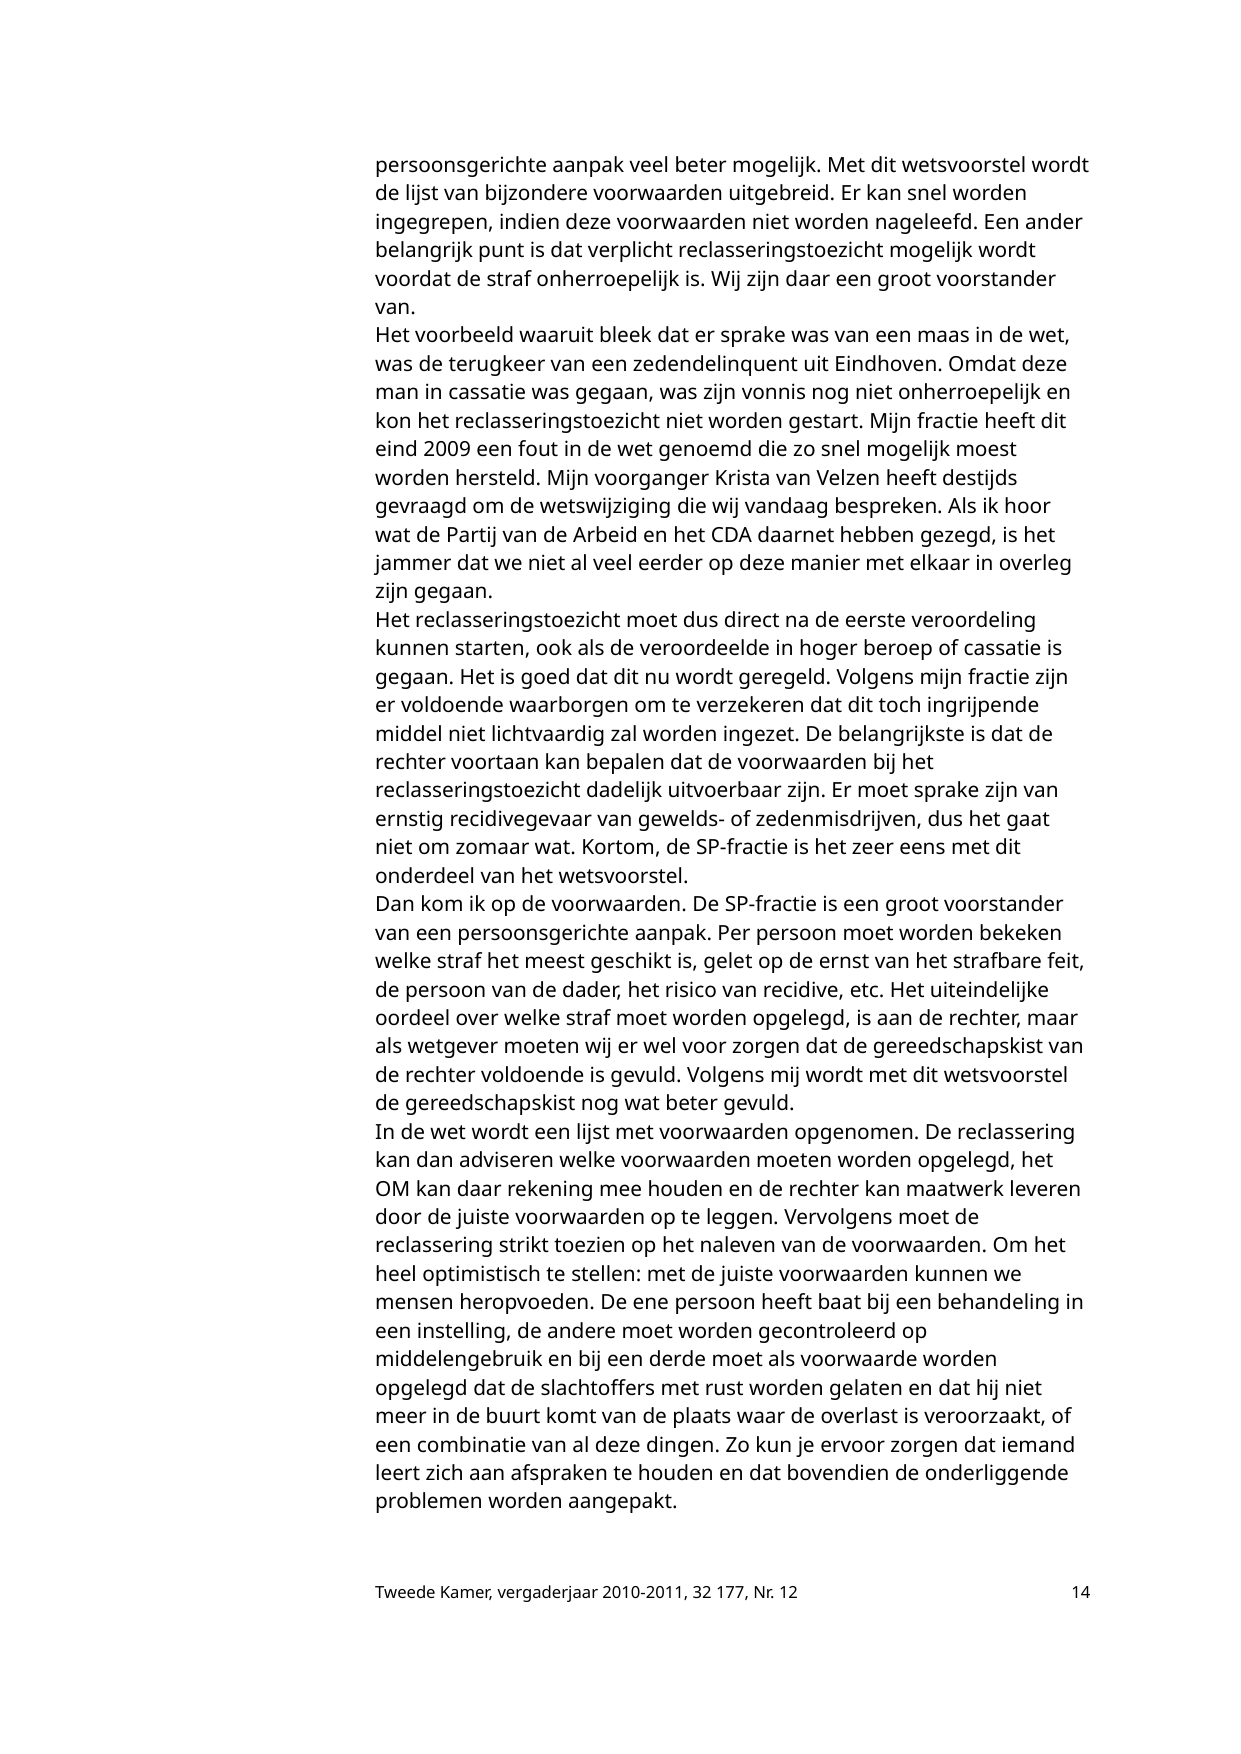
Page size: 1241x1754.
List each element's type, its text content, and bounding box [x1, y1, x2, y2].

text In de wet wordt een lijst met voorwaarden opgenomen. De reclassering kan dan adviseren welke voorwaarden moeten worden opgelegd, het OM kan daar rekening mee houden en de rechter kan maatwerk leveren door de juiste voorwaarden op te leggen. Vervolgens moet de reclassering strikt toezien op het naleven van de voorwaarden. Om het heel optimistisch te stellen: met de juiste voorwaarden kunnen we mensen heropvoeden. De ene persoon heeft baat bij een behandeling in een instelling, de andere moet worden gecontroleerd op middelengebruik en bij een derde moet als voorwaarde worden opgelegd dat de slachtoffers met rust worden gelaten en dat hij niet meer in de buurt komt van de plaats waar de overlast is veroorzaakt, of een combinatie van al deze dingen. Zo kun je ervoor zorgen dat iemand leert zich aan afspraken te houden en dat bovendien de onderliggende problemen worden aangepakt. [375, 1117, 1090, 1515]
text Het reclasseringstoezicht moet dus direct na de eerste veroordeling kunnen starten, ook als de veroordeelde in hoger beroep of cassatie is gegaan. Het is goed dat dit nu wordt geregeld. Volgens mijn fractie zijn er voldoende waarborgen om te verzekeren dat dit toch ingrijpende middel niet lichtvaardig zal worden ingezet. De belangrijkste is dat de rechter voortaan kan bepalen dat de voorwaarden bij het reclasseringstoezicht dadelijk uitvoerbaar zijn. Er moet sprake zijn van ernstig recidivegevaar van gewelds- of zedenmisdrijven, dus het gaat niet om zomaar wat. Kortom, de SP-fractie is het zeer eens met dit onderdeel van het wetsvoorstel. [375, 605, 1090, 889]
text Het voorbeeld waaruit bleek dat er sprake was van een maas in de wet, was de terugkeer van een zedendelinquent uit Eindhoven. Omdat deze man in cassatie was gegaan, was zijn vonnis nog niet onherroepelijk en kon het reclasseringstoezicht niet worden gestart. Mijn fractie heeft dit eind 2009 een fout in de wet genoemd die zo snel mogelijk moest worden hersteld. Mijn voorganger Krista van Velzen heeft destijds gevraagd om de wetswijziging die wij vandaag bespreken. Als ik hoor wat de Partij van de Arbeid en het CDA daarnet hebben gezegd, is het jammer dat we niet al veel eerder op deze manier met elkaar in overleg zijn gegaan. [375, 321, 1090, 605]
text Dan kom ik op de voorwaarden. De SP-fractie is een groot voorstander van een persoonsgerichte aanpak. Per persoon moet worden bekeken welke straf het meest geschikt is, gelet op de ernst van het strafbare feit, de persoon van de dader, het risico van recidive, etc. Het uiteindelijke oordeel over welke straf moet worden opgelegd, is aan de rechter, maar als wetgever moeten wij er wel voor zorgen dat de gereedschapskist van de rechter voldoende is gevuld. Volgens mij wordt met dit wetsvoorstel de gereedschapskist nog wat beter gevuld. [375, 889, 1090, 1117]
text persoonsgerichte aanpak veel beter mogelijk. Met dit wetsvoorstel wordt de lijst van bijzondere voorwaarden uitgebreid. Er kan snel worden ingegrepen, indien deze voorwaarden niet worden nageleefd. Een ander belangrijk punt is dat verplicht reclasseringstoezicht mogelijk wordt voordat de straf onherroepelijk is. Wij zijn daar een groot voorstander van. [375, 150, 1090, 321]
